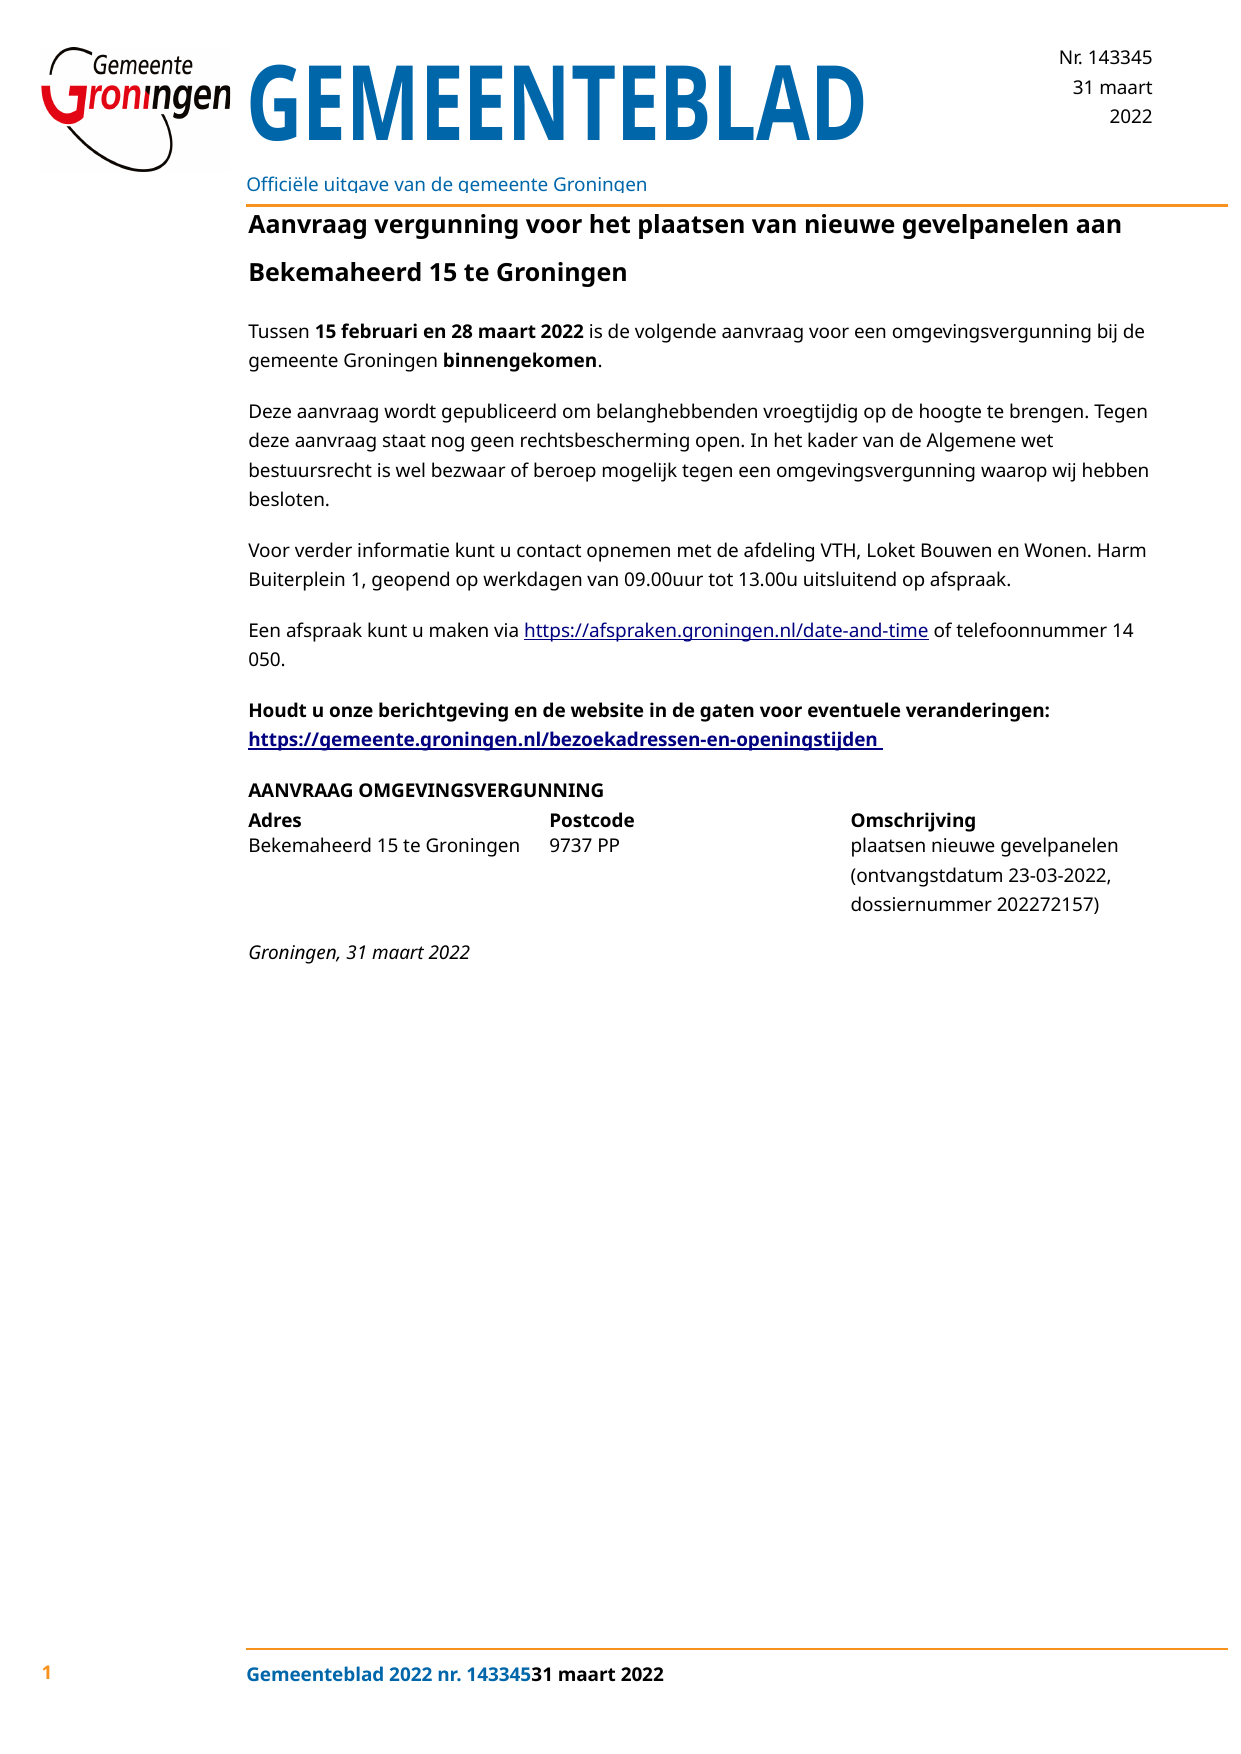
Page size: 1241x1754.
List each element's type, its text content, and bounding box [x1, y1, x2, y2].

table_cell plaatsen nieuwe gevelpanelen (ontvangstdatum 23-03-2022, dossiernummer 202272157) [850, 833, 1152, 917]
table_header Postcode [549, 807, 850, 832]
text Deze aanvraag wordt gepubliceerd om belanghebbenden vroegtijdig op de hoogte te brengen. Tegen deze aanvraag staat nog geen rechtsbescherming open. In het kader van de Algemene wet bestuursrecht is wel bezwaar of beroep mogelijk tegen een omgevingsvergunning waarop wij hebben besloten. [248, 398, 1152, 512]
text Voor verder informatie kunt u contact opnemen met de afdeling VTH, Loket Bouwen en Wonen. Harm Buiterplein 1, geopend op werkdagen van 09.00uur tot 13.00u uitsluitend op afspraak. [248, 537, 1152, 592]
table_cell 9737 PP [549, 833, 850, 917]
text Een afspraak kunt u maken via https://afspraken.groningen.nl/date-and-time of telefoonnummer 14 050. [248, 617, 1152, 672]
text Houdt u onze berichtgeving en de website in de gaten voor eventuele veranderingen: https://gemeente.groningen.nl/bezoekadressen-en-openingstijden [248, 697, 1152, 752]
table_header Adres [248, 807, 549, 832]
text Groningen, 31 maart 2022 [248, 939, 1152, 964]
text Aanvraag vergunning voor het plaatsen van nieuwe gevelpanelen aan Bekemaheerd 15 te Groningen [248, 207, 1152, 288]
picture [41, 47, 231, 172]
text Tussen 15 februari en 28 maart 2022 is de volgende aanvraag voor een omgevingsvergunning bij de gemeente Groningen binnengekomen. [248, 318, 1152, 373]
table_header Omschrijving [850, 807, 1152, 832]
table_cell Bekemaheerd 15 te Groningen [248, 833, 549, 917]
text AANVRAAG OMGEVINGSVERGUNNING [248, 777, 1152, 803]
